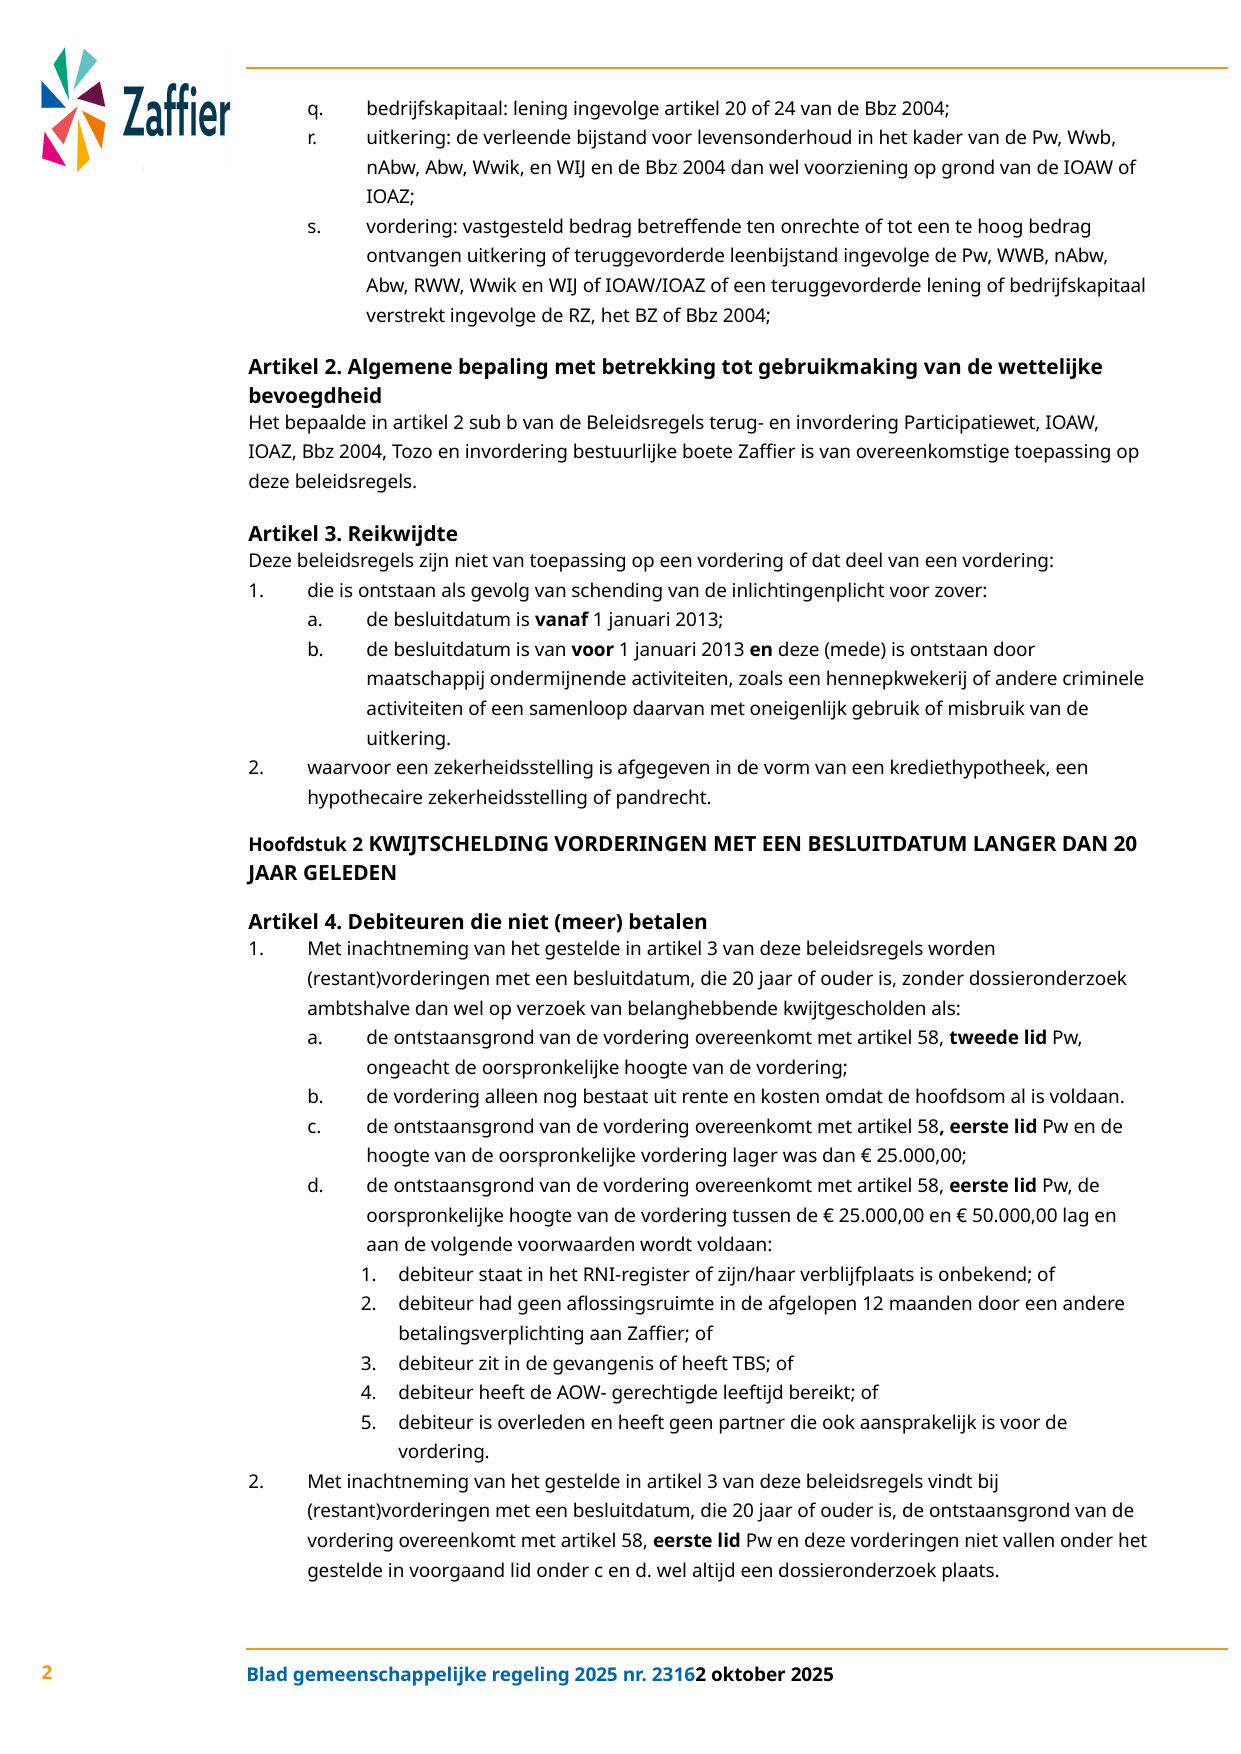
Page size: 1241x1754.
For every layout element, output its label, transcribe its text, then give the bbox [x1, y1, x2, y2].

list Met inachtneming van het gestelde in artikel 3 van deze beleidsregels worden (restant)vorderingen met een besluitdatum, die 20 jaar of ouder is, zonder dossieronderzoek ambtshalve dan wel op verzoek van belanghebbende kwijtgescholden als: [248, 936, 1152, 1021]
list waarvoor een zekerheidsstelling is afgegeven in de vorm van een krediethypotheek, een hypothecaire zekerheidsstelling of pandrecht. [248, 754, 1152, 809]
list de ontstaansgrond van de vordering overeenkomt met artikel 58, eerste lid Pw, de oorspronkelijke hoogte van de vordering tussen de € 25.000,00 en € 50.000,00 lag en aan de volgende voorwaarden wordt voldaan: [307, 1172, 1152, 1257]
picture [41, 47, 231, 172]
text Artikel 3. Reikwijdte [248, 519, 1152, 547]
list Met inachtneming van het gestelde in artikel 3 van deze beleidsregels vindt bij (restant)vorderingen met een besluitdatum, die 20 jaar of ouder is, de ontstaansgrond van de vordering overeenkomt met artikel 58, eerste lid Pw en deze vorderingen niet vallen onder het gestelde in voorgaand lid onder c en d. wel altijd een dossieronderzoek plaats. [248, 1468, 1152, 1583]
list de ontstaansgrond van de vordering overeenkomt met artikel 58, eerste lid Pw en de hoogte van de oorspronkelijke vordering lager was dan € 25.000,00; [307, 1113, 1152, 1168]
list de vordering alleen nog bestaat uit rente en kosten omdat de hoofdsom al is voldaan. [307, 1083, 1152, 1109]
list bedrijfskapitaal: lening ingevolge artikel 20 of 24 van de Bbz 2004; [307, 95, 1152, 121]
list die is ontstaan als gevolg van schending van de inlichtingenplicht voor zover: [248, 577, 1152, 602]
list debiteur is overleden en heeft geen partner die ook aansprakelijk is voor de vordering. [361, 1409, 1152, 1464]
text Artikel 2. Algemene bepaling met betrekking tot gebruikmaking van de wettelijke bevoegdheid [248, 352, 1152, 409]
list debiteur had geen aflossingsruimte in de afgelopen 12 maanden door een andere betalingsverplichting aan Zaffier; of [361, 1291, 1152, 1346]
list debiteur heeft de AOW- gerechtigde leeftijd bereikt; of [361, 1379, 1152, 1405]
list de besluitdatum is van voor 1 januari 2013 en deze (mede) is ontstaan door maatschappij ondermijnende activiteiten, zoals een hennepkwekerij of andere criminele activiteiten of een samenloop daarvan met oneigenlijk gebruik of misbruik van de uitkering. [307, 636, 1152, 750]
list debiteur staat in het RNI-register of zijn/haar verblijfplaats is onbekend; of [361, 1261, 1152, 1287]
text Het bepaalde in artikel 2 sub b van de Beleidsregels terug- en invordering Participatiewet, IOAW, IOAZ, Bbz 2004, Tozo en invordering bestuurlijke boete Zaffier is van overeenkomstige toepassing op deze beleidsregels. [248, 409, 1152, 494]
list de ontstaansgrond van de vordering overeenkomt met artikel 58, tweede lid Pw, ongeacht de oorspronkelijke hoogte van de vordering; [307, 1024, 1152, 1080]
list vordering: vastgesteld bedrag betreffende ten onrechte of tot een te hoog bedrag ontvangen uitkering of teruggevorderde leenbijstand ingevolge de Pw, WWB, nAbw, Abw, RWW, Wwik en WIJ of IOAW/IOAZ of een teruggevorderde lening of bedrijfskapitaal verstrekt ingevolge de RZ, het BZ of Bbz 2004; [307, 213, 1152, 328]
text Artikel 4. Debiteuren die niet (meer) betalen [248, 907, 1152, 936]
text Deze beleidsregels zijn niet van toepassing op een vordering of dat deel van een vordering: [248, 547, 1152, 573]
list uitkering: de verleende bijstand voor levensonderhoud in het kader van de Pw, Wwb, nAbw, Abw, Wwik, en WIJ en de Bbz 2004 dan wel voorziening op grond van de IOAW of IOAZ; [307, 124, 1152, 209]
list debiteur zit in de gevangenis of heeft TBS; of [361, 1350, 1152, 1376]
text Hoofdstuk 2 KWIJTSCHELDING VORDERINGEN MET EEN BESLUITDATUM LANGER DAN 20 JAAR GELEDEN [248, 829, 1152, 886]
list de besluitdatum is vanaf 1 januari 2013; [307, 606, 1152, 632]
